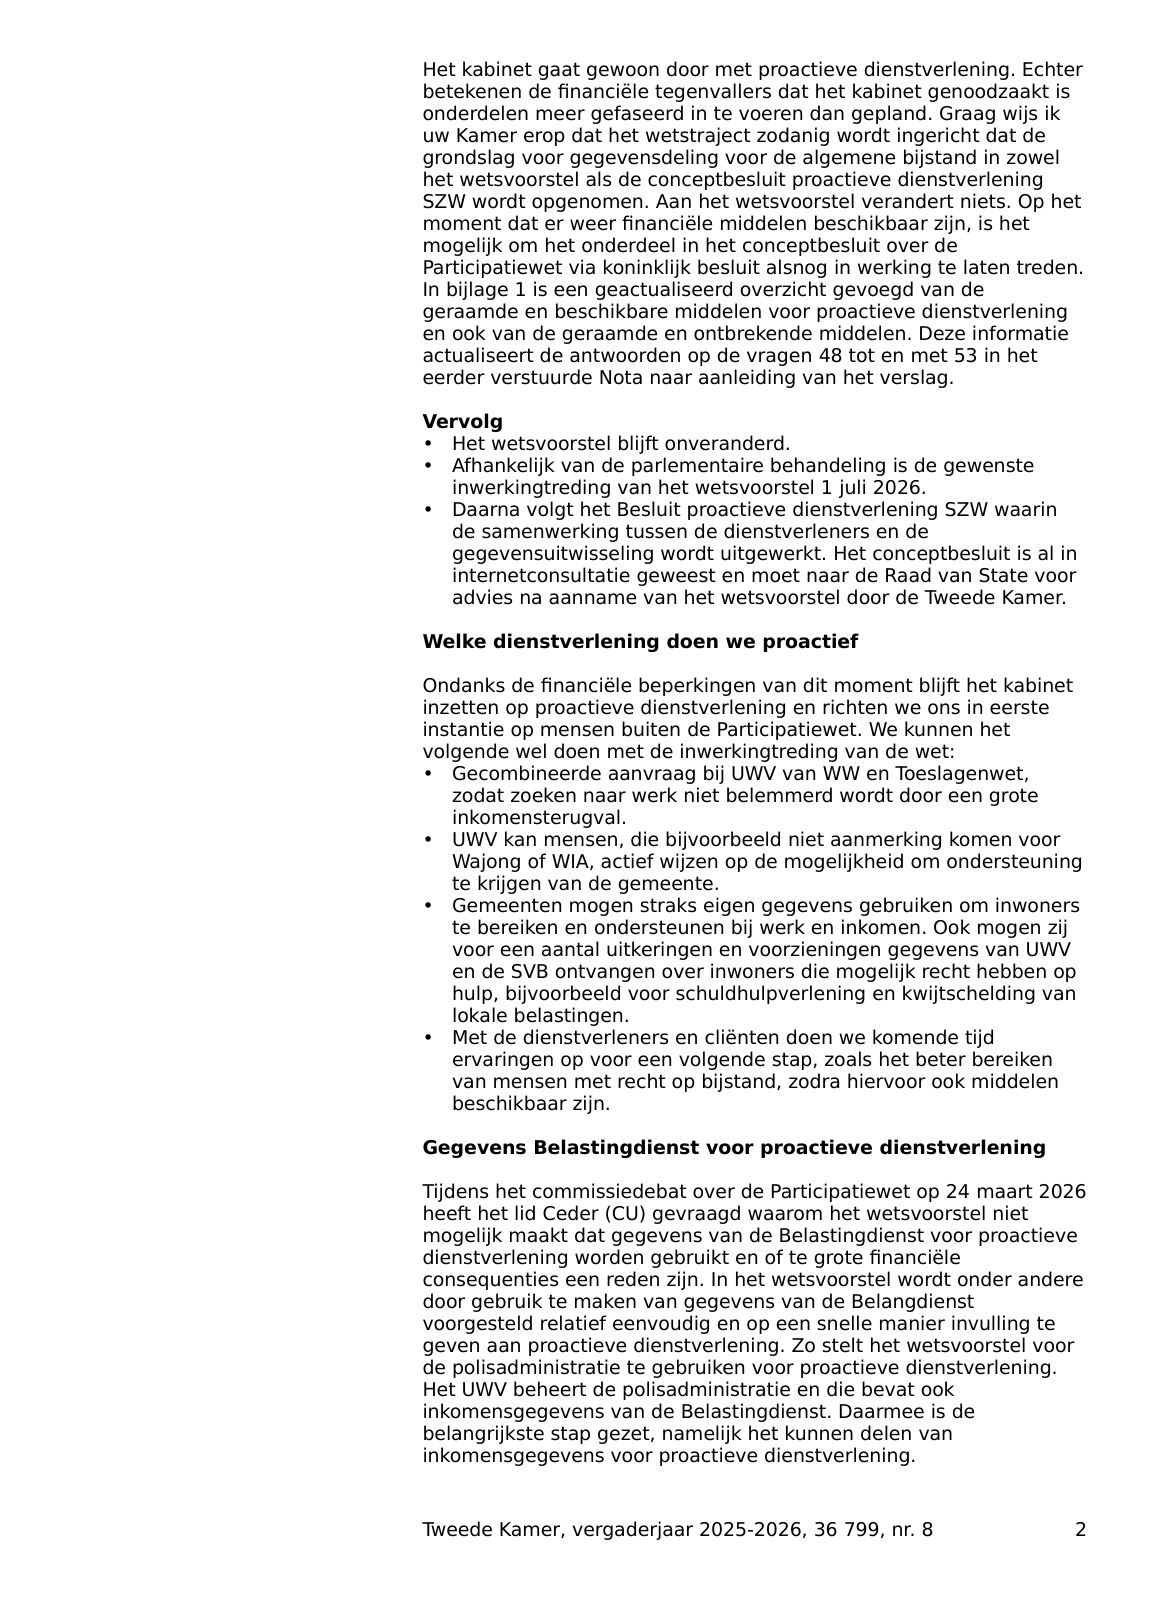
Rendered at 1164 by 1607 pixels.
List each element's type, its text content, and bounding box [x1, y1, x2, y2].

text Tijdens het commissiedebat over de Participatiewet op 24 maart 2026 heeft het lid Ceder (CU) gevraagd waarom het wetsvoorstel niet mogelijk maakt dat gegevens van de Belastingdienst voor proactieve dienstverlening worden gebruikt en of te grote financiële consequenties een reden zijn. In het wetsvoorstel wordt onder andere door gebruik te maken van gegevens van de Belangdienst voorgesteld relatief eenvoudig en op een snelle manier invulling te geven aan proactieve dienstverlening. Zo stelt het wetsvoorstel voor de polisadministratie te gebruiken voor proactieve dienstverlening. Het UWV beheert de polisadministratie en die bevat ook inkomensgegevens van de Belastingdienst. Daarmee is de belangrijkste stap gezet, namelijk het kunnen delen van inkomensgegevens voor proactieve dienstverlening. [422, 1181, 1087, 1467]
subtitle Welke dienstverlening doen we proactief [422, 631, 1087, 653]
text Het kabinet gaat gewoon door met proactieve dienstverlening. Echter betekenen de financiële tegenvallers dat het kabinet genoodzaakt is onderdelen meer gefaseerd in te voeren dan gepland. Graag wijs ik uw Kamer erop dat het wetstraject zodanig wordt ingericht dat de grondslag voor gegevensdeling voor de algemene bijstand in zowel het wetsvoorstel als de conceptbesluit proactieve dienstverlening SZW wordt opgenomen. Aan het wetsvoorstel verandert niets. Op het moment dat er weer financiële middelen beschikbaar zijn, is het mogelijk om het onderdeel in het conceptbesluit over de Participatiewet via koninklijk besluit alsnog in werking te laten treden. [422, 59, 1087, 279]
text • Gemeenten mogen straks eigen gegevens gebruiken om inwoners te bereiken en ondersteunen bij werk en inkomen. Ook mogen zij voor een aantal uitkeringen en voorzieningen gegevens van UWV en de SVB ontvangen over inwoners die mogelijk recht hebben op hulp, bijvoorbeeld voor schuldhulpverlening en kwijtschelding van lokale belastingen. [422, 895, 1087, 1027]
text • Gecombineerde aanvraag bij UWV van WW en Toeslagenwet, zodat zoeken naar werk niet belemmerd wordt door een grote inkomensterugval. [422, 763, 1087, 829]
text • Met de dienstverleners en cliënten doen we komende tijd ervaringen op voor een volgende stap, zoals het beter bereiken van mensen met recht op bijstand, zodra hiervoor ook middelen beschikbaar zijn. [422, 1027, 1087, 1115]
text • Het wetsvoorstel blijft onveranderd. [422, 433, 1087, 455]
subtitle Gegevens Belastingdienst voor proactieve dienstverlening [422, 1137, 1087, 1159]
text In bijlage 1 is een geactualiseerd overzicht gevoegd van de geraamde en beschikbare middelen voor proactieve dienstverlening en ook van de geraamde en ontbrekende middelen. Deze informatie actualiseert de antwoorden op de vragen 48 tot en met 53 in het eerder verstuurde Nota naar aanleiding van het verslag. [422, 279, 1087, 389]
text • Afhankelijk van de parlementaire behandeling is de gewenste inwerkingtreding van het wetsvoorstel 1 juli 2026. [422, 455, 1087, 499]
subtitle Vervolg [422, 411, 1087, 433]
text • UWV kan mensen, die bijvoorbeeld niet aanmerking komen voor Wajong of WIA, actief wijzen op de mogelijkheid om ondersteuning te krijgen van de gemeente. [422, 829, 1087, 895]
text Ondanks de financiële beperkingen van dit moment blijft het kabinet inzetten op proactieve dienstverlening en richten we ons in eerste instantie op mensen buiten de Participatiewet. We kunnen het volgende wel doen met de inwerkingtreding van de wet: [422, 675, 1087, 763]
text • Daarna volgt het Besluit proactieve dienstverlening SZW waarin de samenwerking tussen de dienstverleners en de gegevensuitwisseling wordt uitgewerkt. Het conceptbesluit is al in internetconsultatie geweest en moet naar de Raad van State voor advies na aanname van het wetsvoorstel door de Tweede Kamer. [422, 499, 1087, 609]
